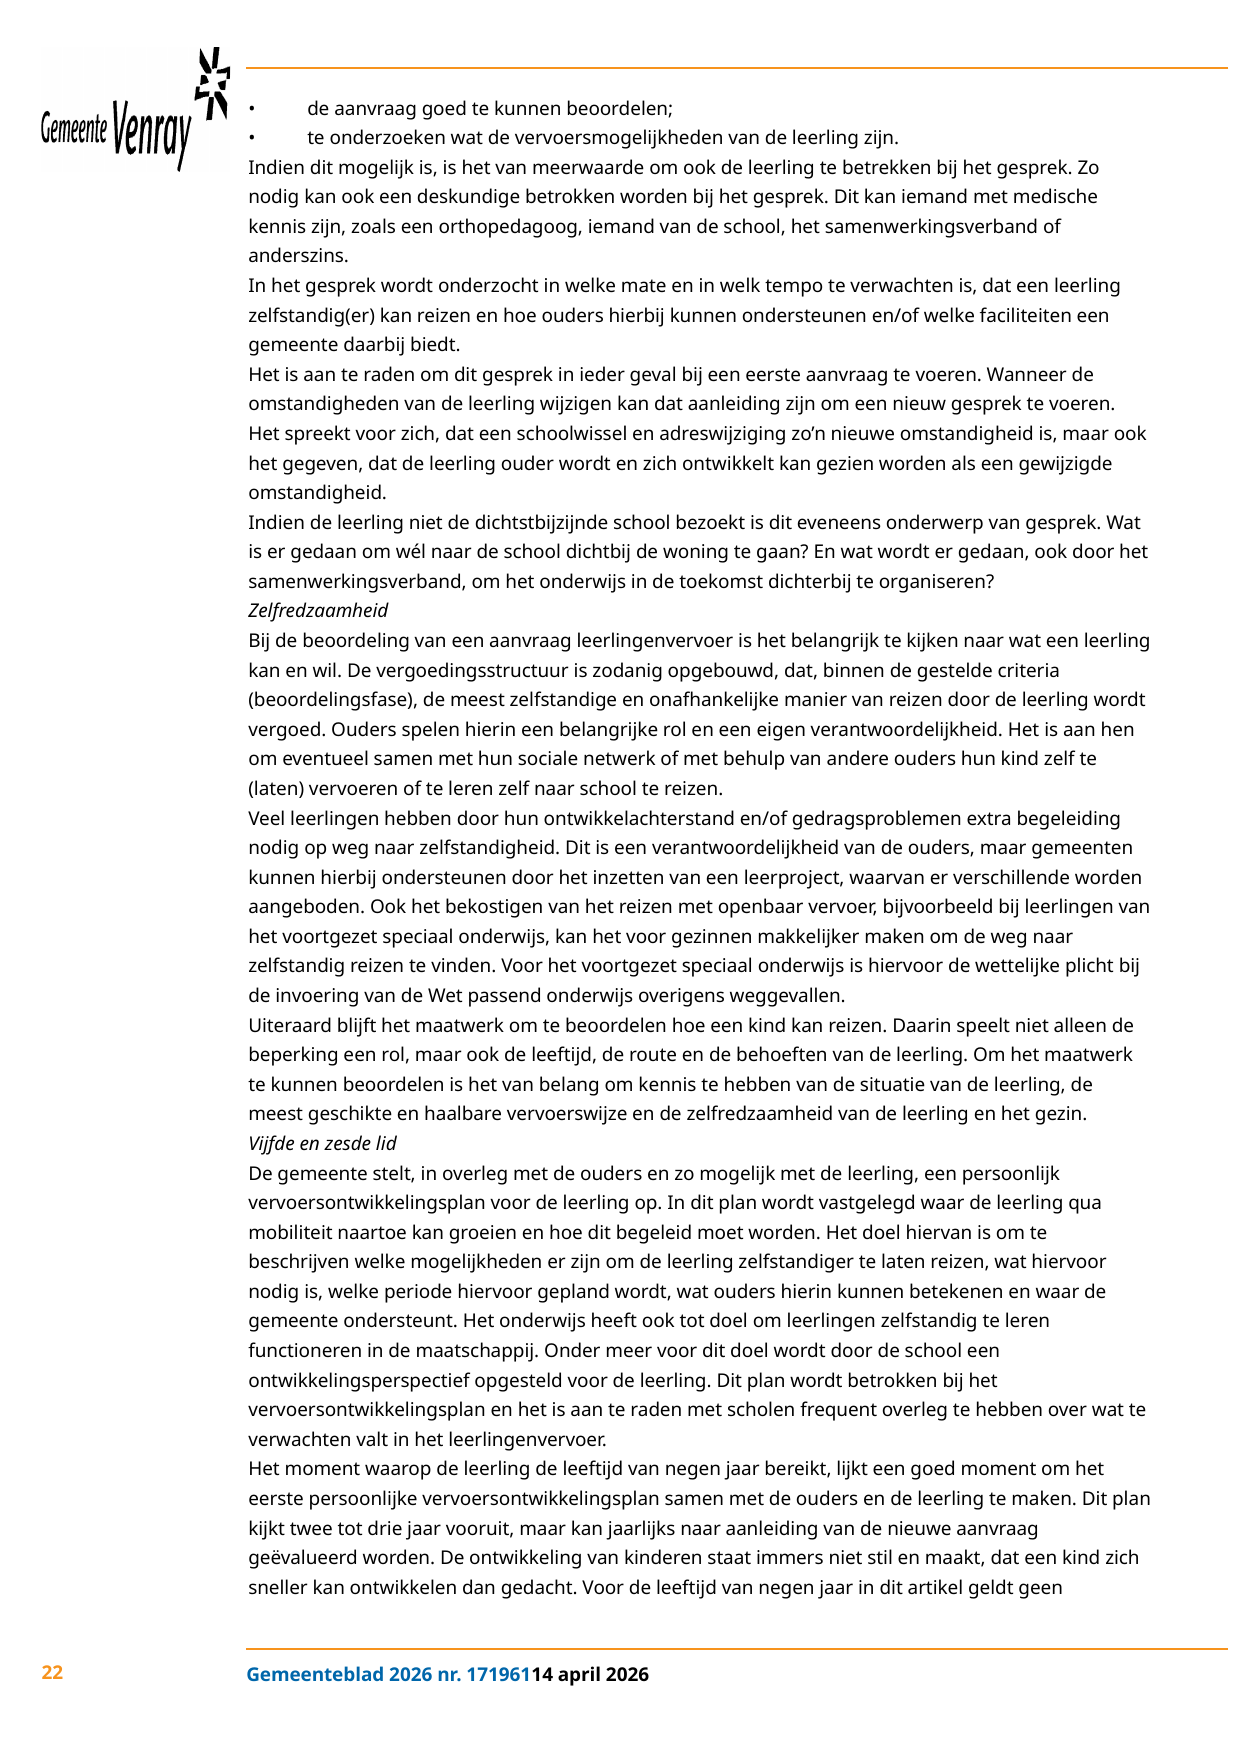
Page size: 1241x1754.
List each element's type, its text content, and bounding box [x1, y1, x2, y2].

text Het is aan te raden om dit gesprek in ieder geval bij een eerste aanvraag te voeren. Wanneer de omstandigheden van de leerling wijzigen kan dat aanleiding zijn om een nieuw gesprek te voeren. Het spreekt voor zich, dat een schoolwissel en adreswijziging zo’n nieuwe omstandigheid is, maar ook het gegeven, dat de leerling ouder wordt en zich ontwikkelt kan gezien worden als een gewijzigde omstandigheid. [248, 361, 1152, 505]
text Indien dit mogelijk is, is het van meerwaarde om ook de leerling te betrekken bij het gesprek. Zo nodig kan ook een deskundige betrokken worden bij het gesprek. Dit kan iemand met medische kennis zijn, zoals een orthopedagoog, iemand van de school, het samenwerkingsverband of anderszins. [248, 154, 1152, 268]
text Zelfredzaamheid [248, 598, 1152, 623]
text De gemeente stelt, in overleg met de ouders en zo mogelijk met de leerling, een persoonlijk vervoersontwikkelingsplan voor de leerling op. In dit plan wordt vastgelegd waar de leerling qua mobiliteit naartoe kan groeien en hoe dit begeleid moet worden. Het doel hiervan is om te beschrijven welke mogelijkheden er zijn om de leerling zelfstandiger te laten reizen, wat hiervoor nodig is, welke periode hiervoor gepland wordt, wat ouders hierin kunnen betekenen en waar de gemeente ondersteunt. Het onderwijs heeft ook tot doel om leerlingen zelfstandig te leren functioneren in de maatschappij. Onder meer voor dit doel wordt door de school een ontwikkelingsperspectief opgesteld voor de leerling. Dit plan wordt betrokken bij het vervoersontwikkelingsplan en het is aan te raden met scholen frequent overleg te hebben over wat te verwachten valt in het leerlingenvervoer. [248, 1160, 1152, 1452]
text Het moment waarop de leerling de leeftijd van negen jaar bereikt, lijkt een goed moment om het eerste persoonlijke vervoersontwikkelingsplan samen met de ouders en de leerling te maken. Dit plan kijkt twee tot drie jaar vooruit, maar kan jaarlijks naar aanleiding van de nieuwe aanvraag geëvalueerd worden. De ontwikkeling van kinderen staat immers niet stil en maakt, dat een kind zich sneller kan ontwikkelen dan gedacht. Voor de leeftijd van negen jaar in dit artikel geldt geen [248, 1456, 1152, 1600]
text Vijfde en zesde lid [248, 1130, 1152, 1156]
list de aanvraag goed te kunnen beoordelen; [248, 95, 1152, 121]
picture [41, 47, 231, 172]
text Indien de leerling niet de dichtstbijzijnde school bezoekt is dit eveneens onderwerp van gesprek. Wat is er gedaan om wél naar de school dichtbij de woning te gaan? En wat wordt er gedaan, ook door het samenwerkingsverband, om het onderwijs in de toekomst dichterbij te organiseren? [248, 509, 1152, 594]
text Uiteraard blijft het maatwerk om te beoordelen hoe een kind kan reizen. Daarin speelt niet alleen de beperking een rol, maar ook de leeftijd, de route en de behoeften van de leerling. Om het maatwerk te kunnen beoordelen is het van belang om kennis te hebben van de situatie van de leerling, de meest geschikte en haalbare vervoerswijze en de zelfredzaamheid van de leerling en het gezin. [248, 1012, 1152, 1126]
text In het gesprek wordt onderzocht in welke mate en in welk tempo te verwachten is, dat een leerling zelfstandig(er) kan reizen en hoe ouders hierbij kunnen ondersteunen en/of welke faciliteiten een gemeente daarbij biedt. [248, 272, 1152, 357]
list te onderzoeken wat de vervoersmogelijkheden van de leerling zijn. [248, 124, 1152, 150]
text Bij de beoordeling van een aanvraag leerlingenvervoer is het belangrijk te kijken naar wat een leerling kan en wil. De vergoedingsstructuur is zodanig opgebouwd, dat, binnen de gestelde criteria (beoordelingsfase), de meest zelfstandige en onafhankelijke manier van reizen door de leerling wordt vergoed. Ouders spelen hierin een belangrijke rol en een eigen verantwoordelijkheid. Het is aan hen om eventueel samen met hun sociale netwerk of met behulp van andere ouders hun kind zelf te (laten) vervoeren of te leren zelf naar school te reizen. [248, 627, 1152, 801]
text Veel leerlingen hebben door hun ontwikkelachterstand en/of gedragsproblemen extra begeleiding nodig op weg naar zelfstandigheid. Dit is een verantwoordelijkheid van de ouders, maar gemeenten kunnen hierbij ondersteunen door het inzetten van een leerproject, waarvan er verschillende worden aangeboden. Ook het bekostigen van het reizen met openbaar vervoer, bijvoorbeeld bij leerlingen van het voortgezet speciaal onderwijs, kan het voor gezinnen makkelijker maken om de weg naar zelfstandig reizen te vinden. Voor het voortgezet speciaal onderwijs is hiervoor de wettelijke plicht bij de invoering van de Wet passend onderwijs overigens weggevallen. [248, 805, 1152, 1008]
